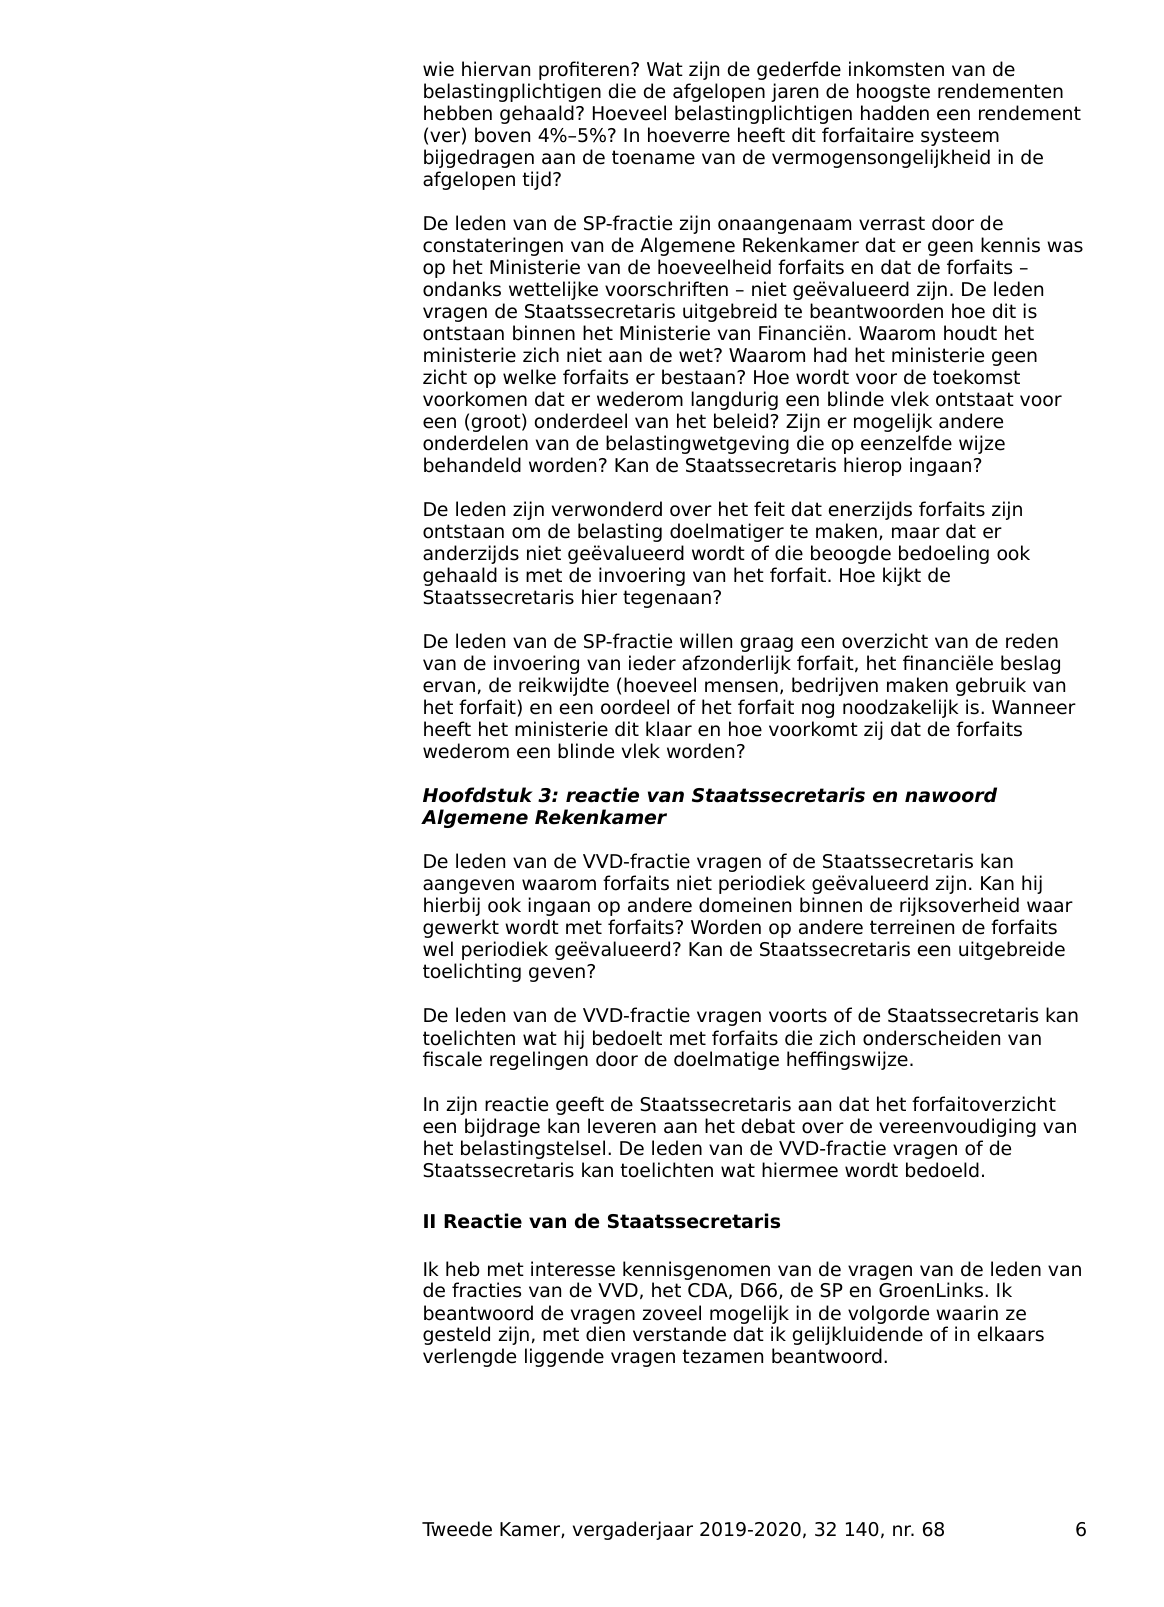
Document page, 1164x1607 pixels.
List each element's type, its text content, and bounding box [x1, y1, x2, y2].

text Ik heb met interesse kennisgenomen van de vragen van de leden van de fracties van de VVD, het CDA, D66, de SP en GroenLinks. Ik beantwoord de vragen zoveel mogelijk in de volgorde waarin ze gesteld zijn, met dien verstande dat ik gelijkluidende of in elkaars verlengde liggende vragen tezamen beantwoord. [422, 1258, 1087, 1368]
text De leden zijn verwonderd over het feit dat enerzijds forfaits zijn ontstaan om de belasting doelmatiger te maken, maar dat er anderzijds niet geëvalueerd wordt of die beoogde bedoeling ook gehaald is met de invoering van het forfait. Hoe kijkt de Staatssecretaris hier tegenaan? [422, 499, 1087, 609]
text wie hiervan profiteren? Wat zijn de gederfde inkomsten van de belastingplichtigen die de afgelopen jaren de hoogste rendementen hebben gehaald? Hoeveel belastingplichtigen hadden een rendement (ver) boven 4%–5%? In hoeverre heeft dit forfaitaire systeem bijgedragen aan de toename van de vermogensongelijkheid in de afgelopen tijd? [422, 59, 1087, 191]
text De leden van de VVD-fractie vragen voorts of de Staatssecretaris kan toelichten wat hij bedoelt met forfaits die zich onderscheiden van fiscale regelingen door de doelmatige heffingswijze. [422, 1005, 1087, 1071]
text De leden van de SP-fractie willen graag een overzicht van de reden van de invoering van ieder afzonderlijk forfait, het financiële beslag ervan, de reikwijdte (hoeveel mensen, bedrijven maken gebruik van het forfait) en een oordeel of het forfait nog noodzakelijk is. Wanneer heeft het ministerie dit klaar en hoe voorkomt zij dat de forfaits wederom een blinde vlek worden? [422, 631, 1087, 763]
text De leden van de VVD-fractie vragen of de Staatssecretaris kan aangeven waarom forfaits niet periodiek geëvalueerd zijn. Kan hij hierbij ook ingaan op andere domeinen binnen de rijksoverheid waar gewerkt wordt met forfaits? Worden op andere terreinen de forfaits wel periodiek geëvalueerd? Kan de Staatssecretaris een uitgebreide toelichting geven? [422, 851, 1087, 983]
subtitle II Reactie van de Staatssecretaris [422, 1211, 1087, 1233]
text De leden van de SP-fractie zijn onaangenaam verrast door de constateringen van de Algemene Rekenkamer dat er geen kennis was op het Ministerie van de hoeveelheid forfaits en dat de forfaits – ondanks wettelijke voorschriften – niet geëvalueerd zijn. De leden vragen de Staatssecretaris uitgebreid te beantwoorden hoe dit is ontstaan binnen het Ministerie van Financiën. Waarom houdt het ministerie zich niet aan de wet? Waarom had het ministerie geen zicht op welke forfaits er bestaan? Hoe wordt voor de toekomst voorkomen dat er wederom langdurig een blinde vlek ontstaat voor een (groot) onderdeel van het beleid? Zijn er mogelijk andere onderdelen van de belastingwetgeving die op eenzelfde wijze behandeld worden? Kan de Staatssecretaris hierop ingaan? [422, 213, 1087, 477]
text In zijn reactie geeft de Staatssecretaris aan dat het forfaitoverzicht een bijdrage kan leveren aan het debat over de vereenvoudiging van het belastingstelsel. De leden van de VVD-fractie vragen of de Staatssecretaris kan toelichten wat hiermee wordt bedoeld. [422, 1093, 1087, 1181]
subtitle Hoofdstuk 3: reactie van Staatssecretaris en nawoord Algemene Rekenkamer [422, 785, 1087, 829]
